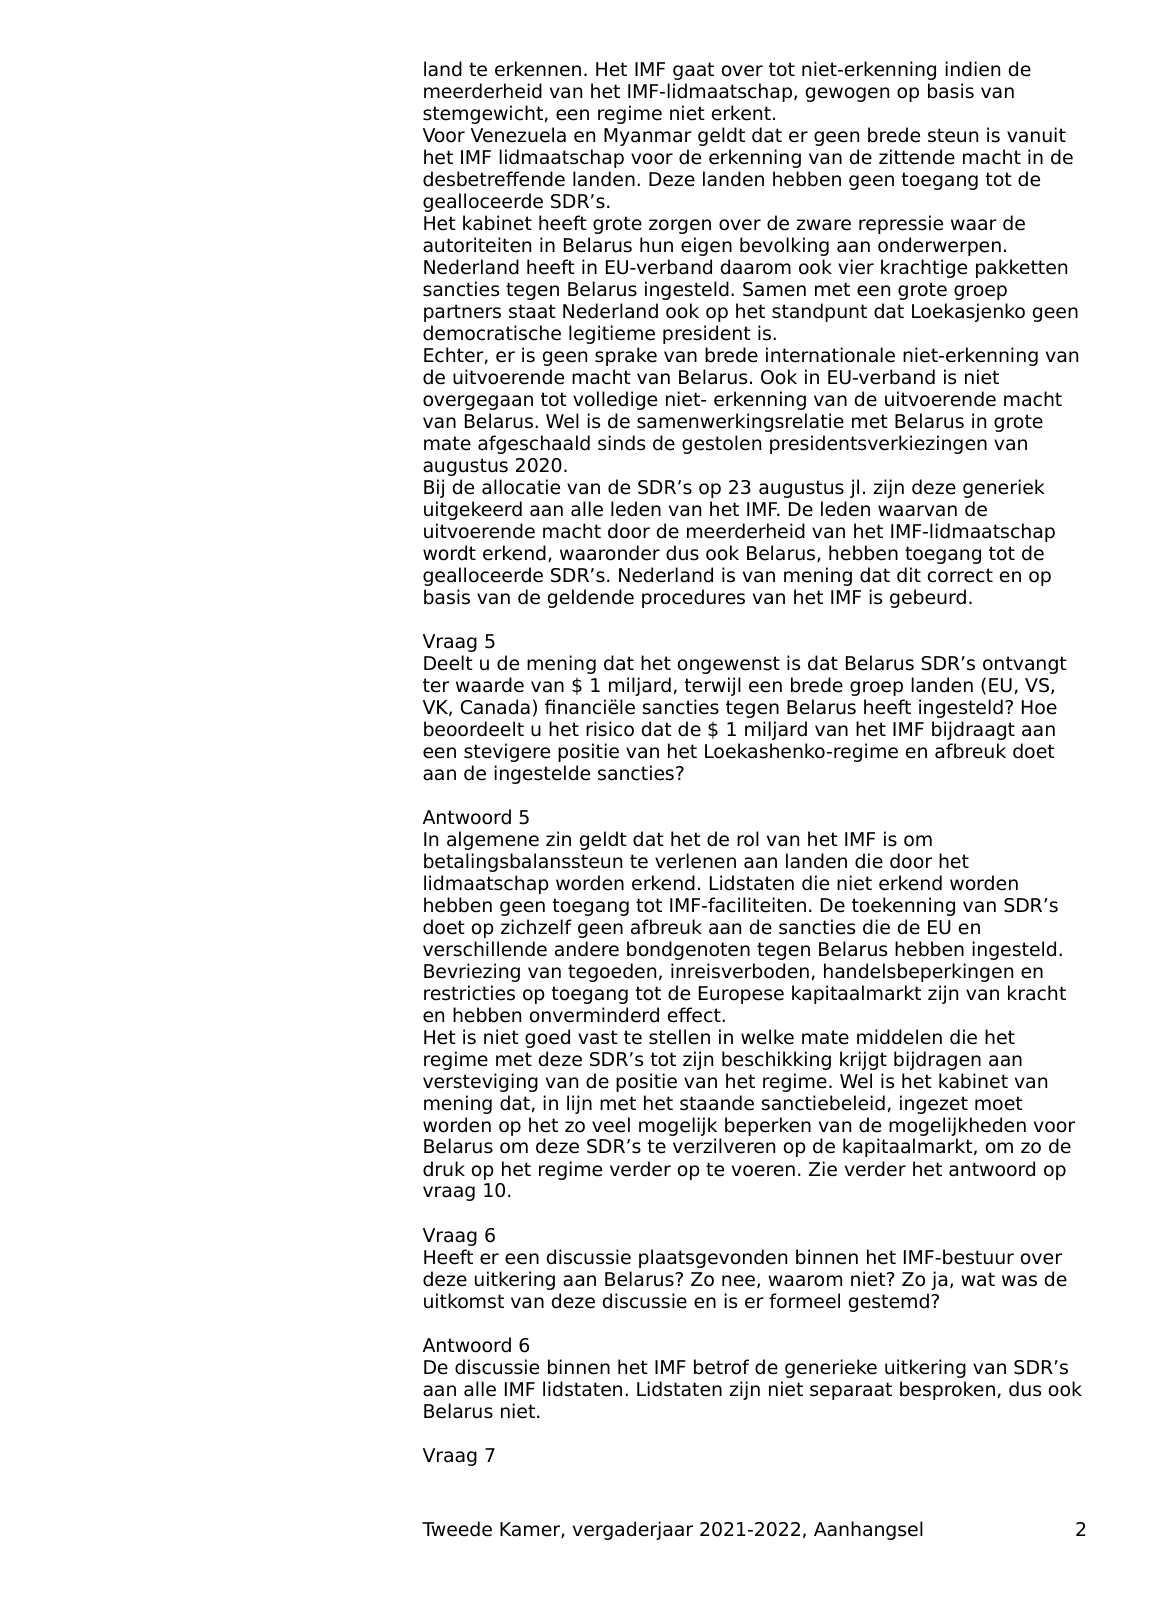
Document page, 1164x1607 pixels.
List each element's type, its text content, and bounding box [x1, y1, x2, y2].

text Het kabinet heeft grote zorgen over de zware repressie waar de autoriteiten in Belarus hun eigen bevolking aan onderwerpen. Nederland heeft in EU-verband daarom ook vier krachtige pakketten sancties tegen Belarus ingesteld. Samen met een grote groep partners staat Nederland ook op het standpunt dat Loekasjenko geen democratische legitieme president is. [422, 213, 1087, 345]
text Bij de allocatie van de SDR’s op 23 augustus jl. zijn deze generiek uitgekeerd aan alle leden van het IMF. De leden waarvan de uitvoerende macht door de meerderheid van het IMF-lidmaatschap wordt erkend, waaronder dus ook Belarus, hebben toegang tot de gealloceerde SDR’s. Nederland is van mening dat dit correct en op basis van de geldende procedures van het IMF is gebeurd. [422, 477, 1087, 608]
text In algemene zin geldt dat het de rol van het IMF is om betalingsbalanssteun te verlenen aan landen die door het lidmaatschap worden erkend. Lidstaten die niet erkend worden hebben geen toegang tot IMF-faciliteiten. De toekenning van SDR’s doet op zichzelf geen afbreuk aan de sancties die de EU en verschillende andere bondgenoten tegen Belarus hebben ingesteld. Bevriezing van tegoeden, inreisverboden, handelsbeperkingen en restricties op toegang tot de Europese kapitaalmarkt zijn van kracht en hebben onverminderd effect. [422, 829, 1087, 1027]
text Vraag 6 [422, 1224, 1087, 1247]
text Het is niet goed vast te stellen in welke mate middelen die het regime met deze SDR’s tot zijn beschikking krijgt bijdragen aan versteviging van de positie van het regime. Wel is het kabinet van mening dat, in lijn met het staande sanctiebeleid, ingezet moet worden op het zo veel mogelijk beperken van de mogelijkheden voor Belarus om deze SDR’s te verzilveren op de kapitaalmarkt, om zo de druk op het regime verder op te voeren. Zie verder het antwoord op vraag 10. [422, 1027, 1087, 1202]
text Heeft er een discussie plaatsgevonden binnen het IMF-bestuur over deze uitkering aan Belarus? Zo nee, waarom niet? Zo ja, wat was de uitkomst van deze discussie en is er formeel gestemd? [422, 1247, 1087, 1312]
text Deelt u de mening dat het ongewenst is dat Belarus SDR’s ontvangt ter waarde van $ 1 miljard, terwijl een brede groep landen (EU, VS, VK, Canada) financiële sancties tegen Belarus heeft ingesteld? Hoe beoordeelt u het risico dat de $ 1 miljard van het IMF bijdraagt aan een stevigere positie van het Loekashenko-regime en afbreuk doet aan de ingestelde sancties? [422, 653, 1087, 784]
text De discussie binnen het IMF betrof de generieke uitkering van SDR’s aan alle IMF lidstaten. Lidstaten zijn niet separaat besproken, dus ook Belarus niet. [422, 1357, 1087, 1423]
text Echter, er is geen sprake van brede internationale niet-erkenning van de uitvoerende macht van Belarus. Ook in EU-verband is niet overgegaan tot volledige niet- erkenning van de uitvoerende macht van Belarus. Wel is de samenwerkingsrelatie met Belarus in grote mate afgeschaald sinds de gestolen presidentsverkiezingen van augustus 2020. [422, 345, 1087, 477]
text Vraag 7 [422, 1445, 1087, 1467]
text land te erkennen. Het IMF gaat over tot niet-erkenning indien de meerderheid van het IMF-lidmaatschap, gewogen op basis van stemgewicht, een regime niet erkent. [422, 59, 1087, 125]
text Voor Venezuela en Myanmar geldt dat er geen brede steun is vanuit het IMF lidmaatschap voor de erkenning van de zittende macht in de desbetreffende landen. Deze landen hebben geen toegang tot de gealloceerde SDR’s. [422, 125, 1087, 213]
text Vraag 5 [422, 631, 1087, 653]
text Antwoord 6 [422, 1335, 1087, 1357]
text Antwoord 5 [422, 807, 1087, 829]
